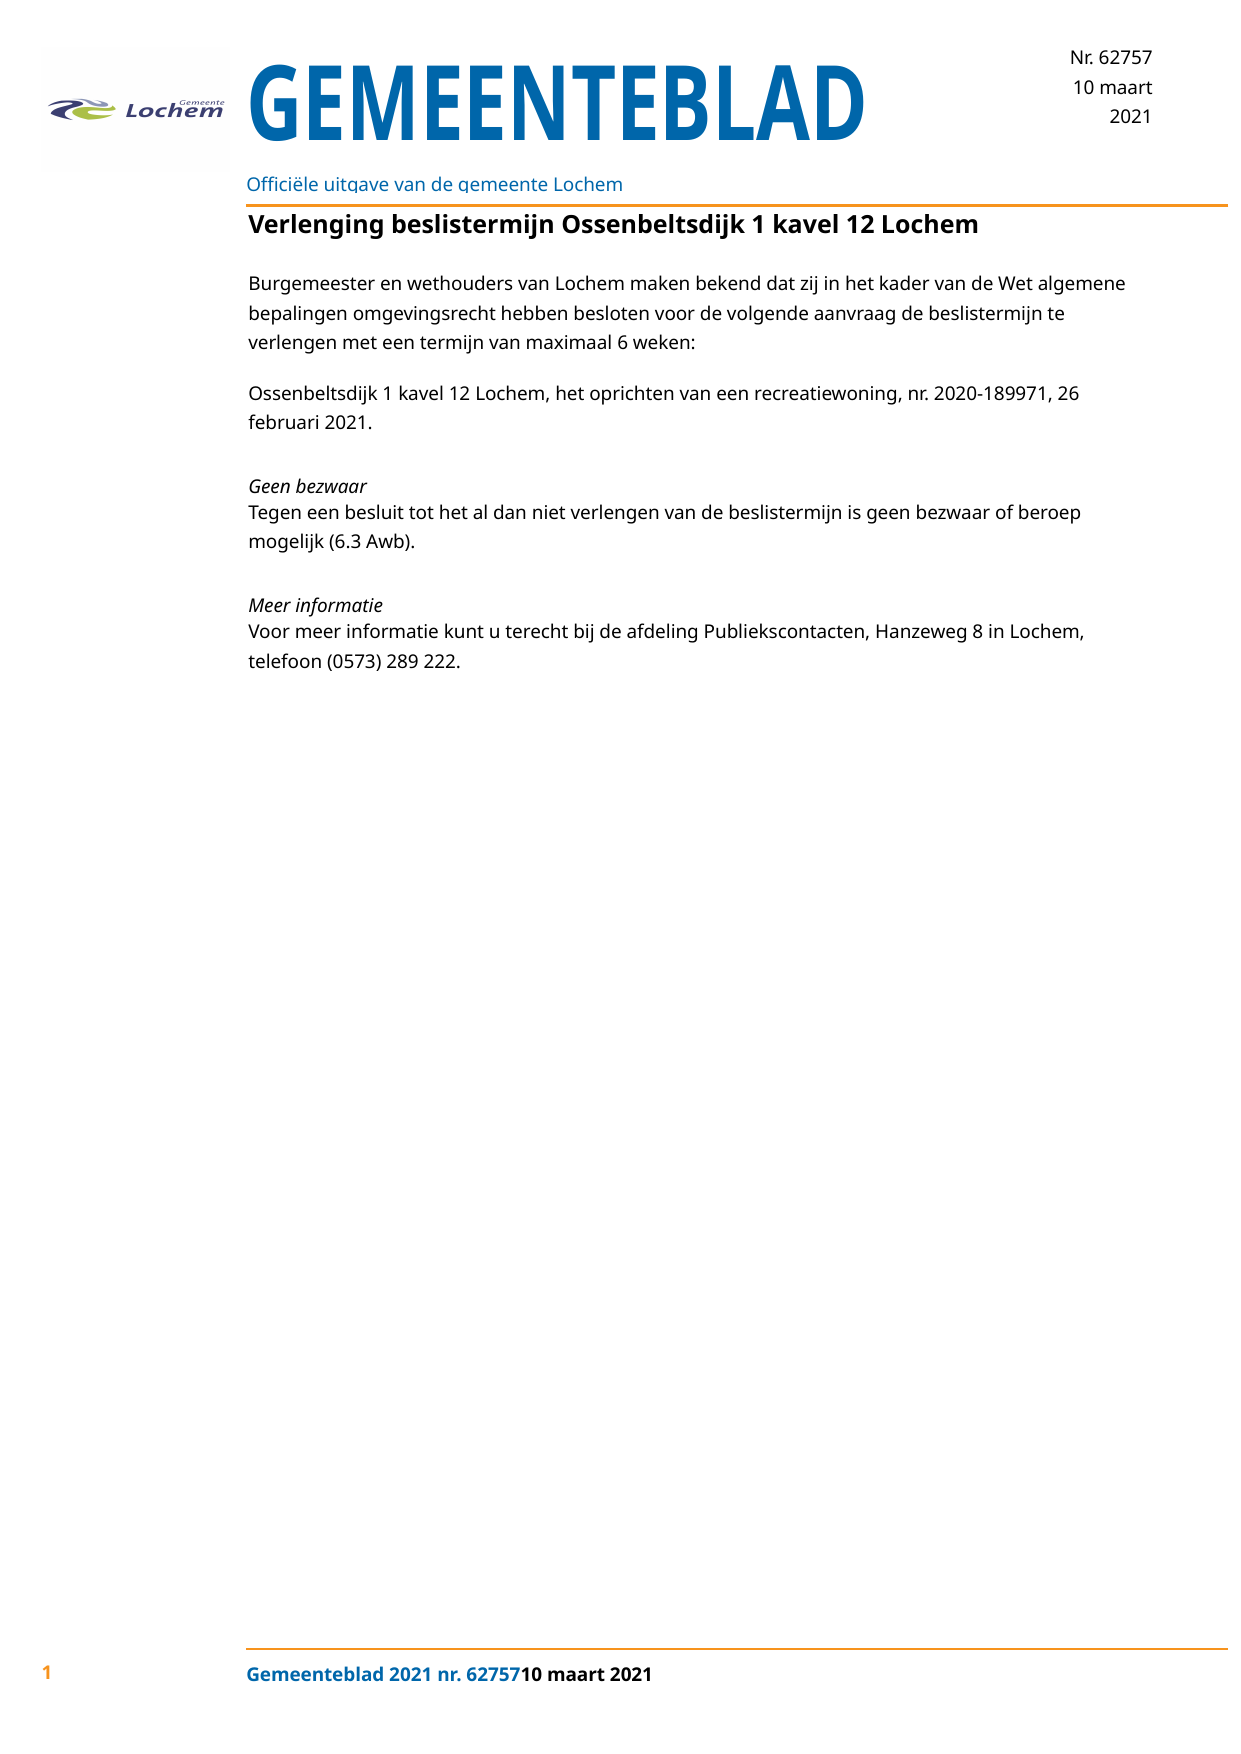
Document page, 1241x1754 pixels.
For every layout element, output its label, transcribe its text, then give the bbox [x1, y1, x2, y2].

text Geen bezwaar [248, 473, 1152, 499]
text Tegen een besluit tot het al dan niet verlengen van de beslistermijn is geen bezwaar of beroep mogelijk (6.3 Awb). [248, 499, 1152, 554]
picture [41, 47, 231, 172]
text Burgemeester en wethouders van Lochem maken bekend dat zij in het kader van de Wet algemene bepalingen omgevingsrecht hebben besloten voor de volgende aanvraag de beslistermijn te verlengen met een termijn van maximaal 6 weken: [248, 270, 1152, 355]
text Meer informatie [248, 593, 1152, 618]
text Verlenging beslistermijn Ossenbeltsdijk 1 kavel 12 Lochem [248, 207, 1152, 241]
text Ossenbeltsdijk 1 kavel 12 Lochem, het oprichten van een recreatiewoning, nr. 2020-189971, 26 februari 2021. [248, 380, 1152, 435]
text Voor meer informatie kunt u terecht bij de afdeling Publiekscontacten, Hanzeweg 8 in Lochem, telefoon (0573) 289 222. [248, 618, 1152, 674]
